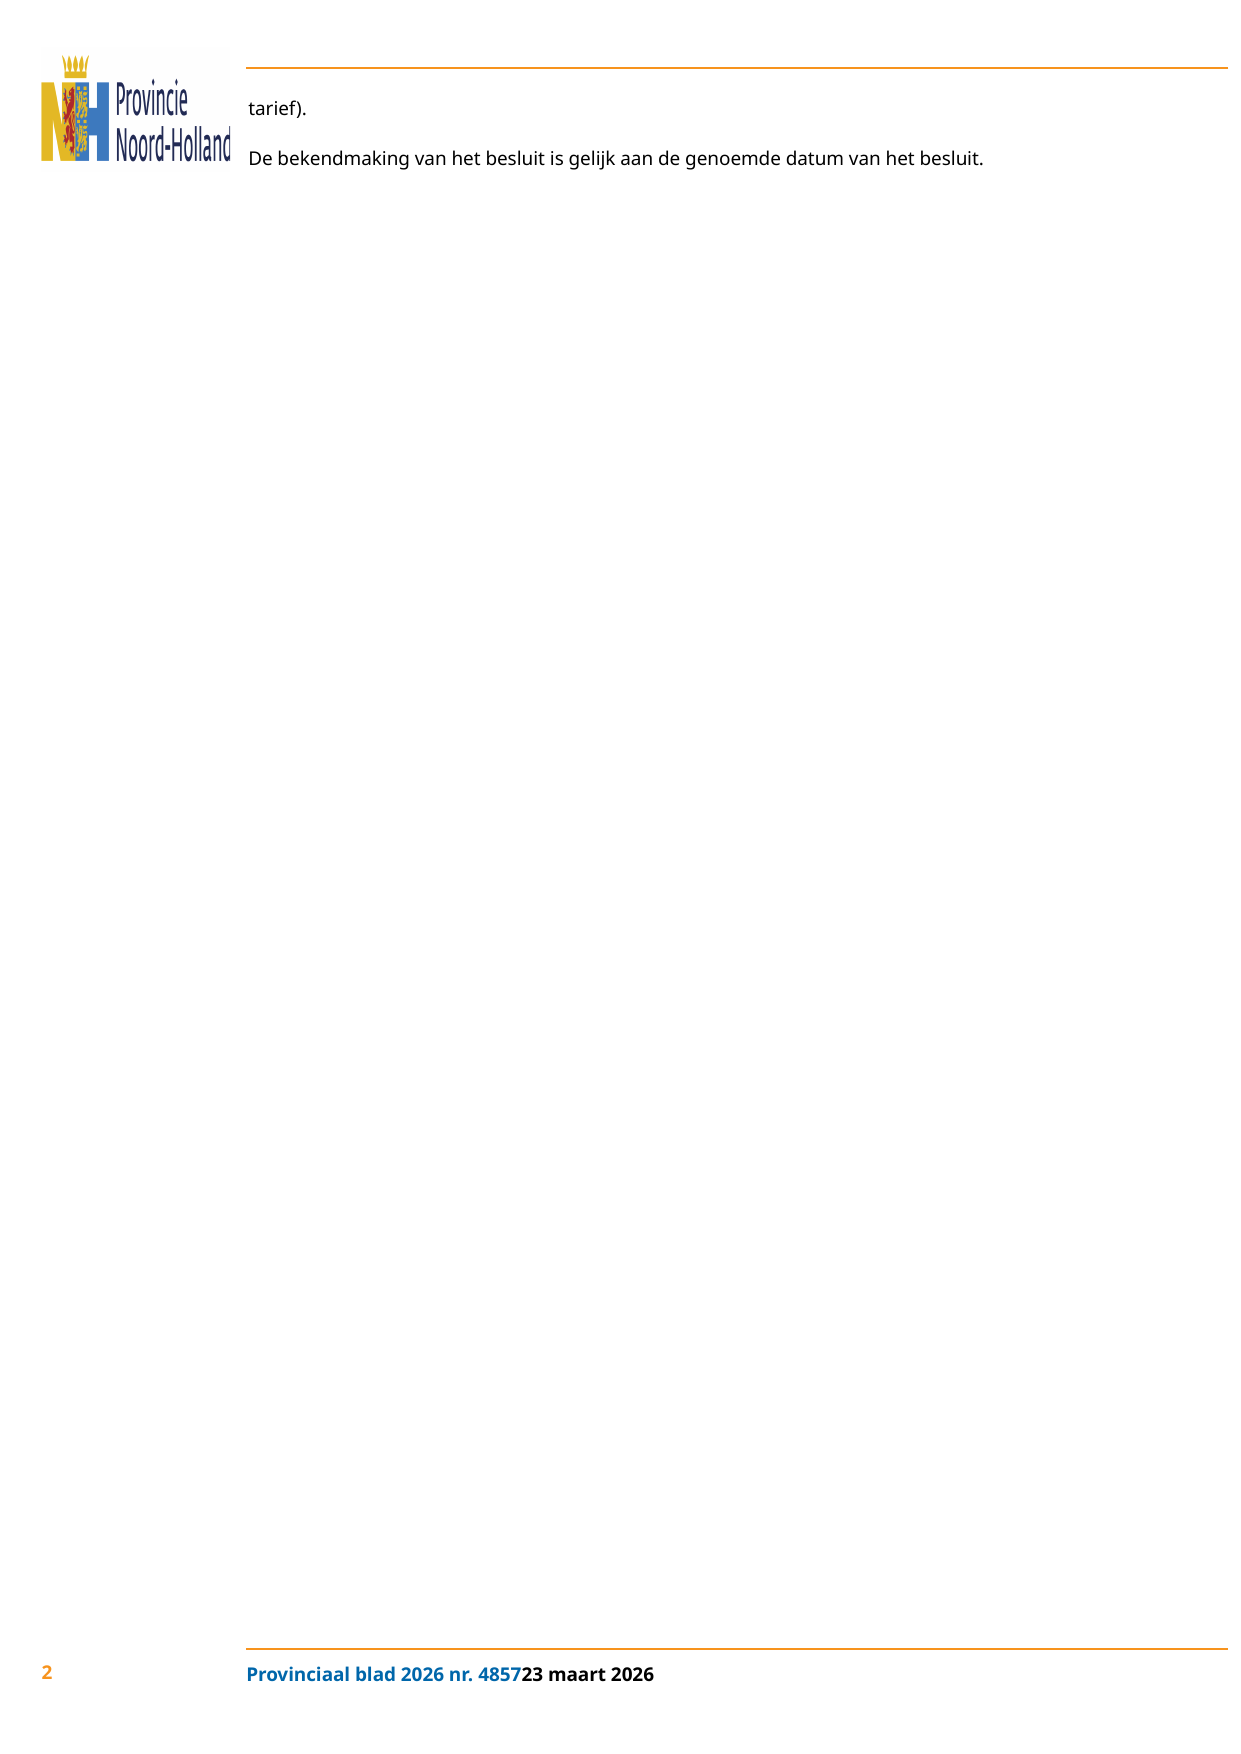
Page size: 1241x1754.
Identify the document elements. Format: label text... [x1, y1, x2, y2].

picture [41, 47, 231, 172]
text De bekendmaking van het besluit is gelijk aan de genoemde datum van het besluit. [248, 145, 1152, 171]
text tarief). [248, 95, 1152, 121]
